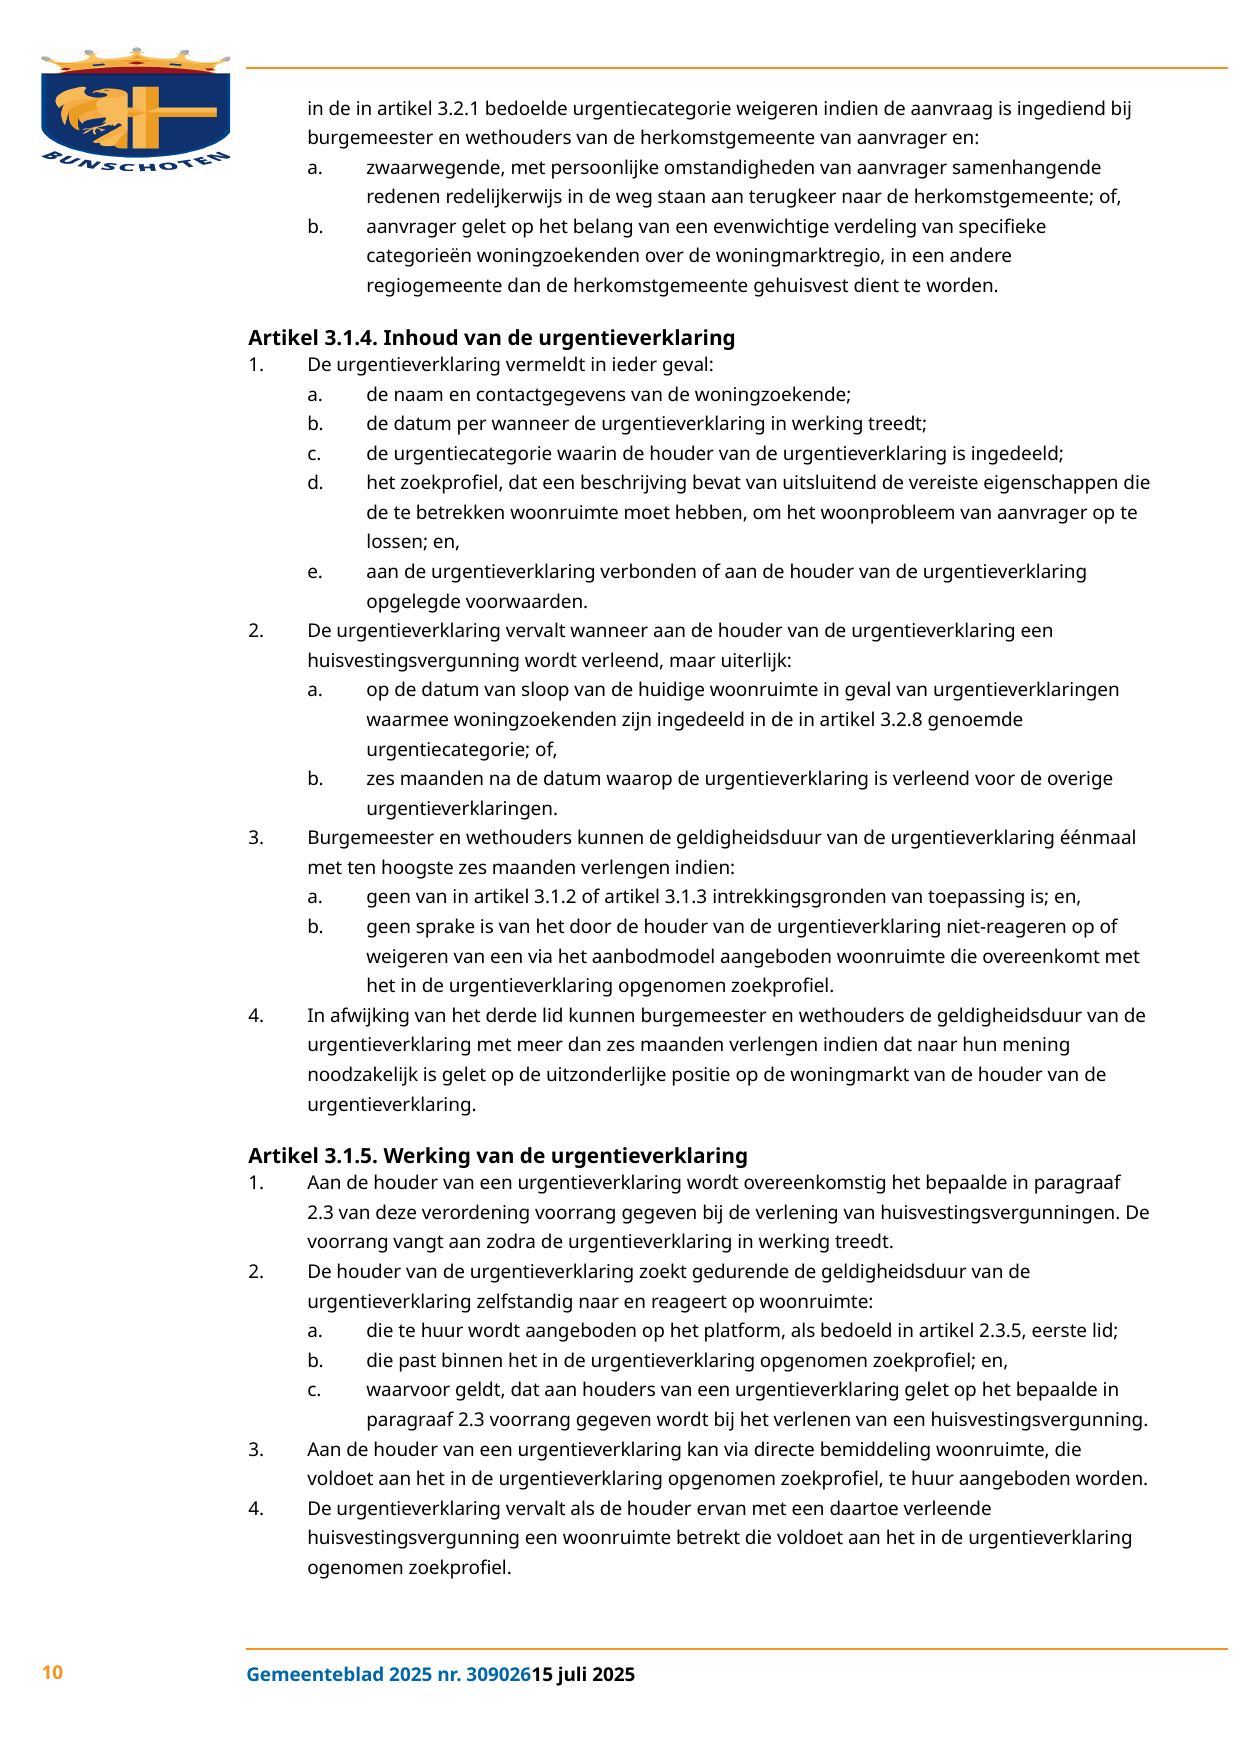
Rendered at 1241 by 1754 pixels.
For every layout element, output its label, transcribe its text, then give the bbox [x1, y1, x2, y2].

list het zoekprofiel, dat een beschrijving bevat van uitsluitend de vereiste eigenschappen die de te betrekken woonruimte moet hebben, om het woonprobleem van aanvrager op te lossen; en, [307, 469, 1152, 554]
list geen sprake is van het door de houder van de urgentieverklaring niet-reageren op of weigeren van een via het aanbodmodel aangeboden woonruimte die overeenkomt met het in de urgentieverklaring opgenomen zoekprofiel. [307, 913, 1152, 998]
list waarvoor geldt, dat aan houders van een urgentieverklaring gelet op het bepaalde in paragraaf 2.3 voorrang gegeven wordt bij het verlenen van een huisvestingsvergunning. [307, 1377, 1152, 1432]
list De urgentieverklaring vervalt wanneer aan de houder van de urgentieverklaring een huisvestingsvergunning wordt verleend, maar uiterlijk: [248, 617, 1152, 673]
list De urgentieverklaring vervalt als de houder ervan met een daartoe verleende huisvestingsvergunning een woonruimte betrekt die voldoet aan het in de urgentieverklaring ogenomen zoekprofiel. [248, 1495, 1152, 1580]
list De houder van de urgentieverklaring zoekt gedurende de geldigheidsduur van de urgentieverklaring zelfstandig naar en reageert op woonruimte: [248, 1258, 1152, 1314]
list Aan de houder van een urgentieverklaring wordt overeenkomstig het bepaalde in paragraaf 2.3 van deze verordening voorrang gegeven bij de verlening van huisvestingsvergunningen. De voorrang vangt aan zodra de urgentieverklaring in werking treedt. [248, 1169, 1152, 1254]
list de urgentiecategorie waarin de houder van de urgentieverklaring is ingedeeld; [307, 440, 1152, 466]
list Burgemeester en wethouders kunnen de geldigheidsduur van de urgentieverklaring éénmaal met ten hoogste zes maanden verlengen indien: [248, 824, 1152, 880]
list in de in artikel 3.2.1 bedoelde urgentiecategorie weigeren indien de aanvraag is ingediend bij burgemeester en wethouders van de herkomstgemeente van aanvrager en: [248, 95, 1152, 150]
list de datum per wanneer de urgentieverklaring in werking treedt; [307, 410, 1152, 436]
text Artikel 3.1.4. Inhoud van de urgentieverklaring [248, 323, 1152, 351]
list zes maanden na de datum waarop de urgentieverklaring is verleend voor de overige urgentieverklaringen. [307, 765, 1152, 821]
list De urgentieverklaring vermeldt in ieder geval: [248, 351, 1152, 377]
list die past binnen het in de urgentieverklaring opgenomen zoekprofiel; en, [307, 1347, 1152, 1373]
text Artikel 3.1.5. Werking van de urgentieverklaring [248, 1141, 1152, 1169]
picture [41, 47, 231, 172]
list Aan de houder van een urgentieverklaring kan via directe bemiddeling woonruimte, die voldoet aan het in de urgentieverklaring opgenomen zoekprofiel, te huur aangeboden worden. [248, 1436, 1152, 1491]
list op de datum van sloop van de huidige woonruimte in geval van urgentieverklaringen waarmee woningzoekenden zijn ingedeeld in de in artikel 3.2.8 genoemde urgentiecategorie; of, [307, 677, 1152, 761]
list geen van in artikel 3.1.2 of artikel 3.1.3 intrekkingsgronden van toepassing is; en, [307, 884, 1152, 909]
list de naam en contactgegevens van de woningzoekende; [307, 381, 1152, 406]
list aan de urgentieverklaring verbonden of aan de houder van de urgentieverklaring opgelegde voorwaarden. [307, 558, 1152, 613]
list zwaarwegende, met persoonlijke omstandigheden van aanvrager samenhangende redenen redelijkerwijs in de weg staan aan terugkeer naar de herkomstgemeente; of, [307, 154, 1152, 209]
list die te huur wordt aangeboden op het platform, als bedoeld in artikel 2.3.5, eerste lid; [307, 1317, 1152, 1343]
list In afwijking van het derde lid kunnen burgemeester en wethouders de geldigheidsduur van de urgentieverklaring met meer dan zes maanden verlengen indien dat naar hun mening noodzakelijk is gelet op de uitzonderlijke positie op de woningmarkt van de houder van de urgentieverklaring. [248, 1002, 1152, 1116]
list aanvrager gelet op het belang van een evenwichtige verdeling van specifieke categorieën woningzoekenden over de woningmarktregio, in een andere regiogemeente dan de herkomstgemeente gehuisvest dient te worden. [307, 213, 1152, 298]
